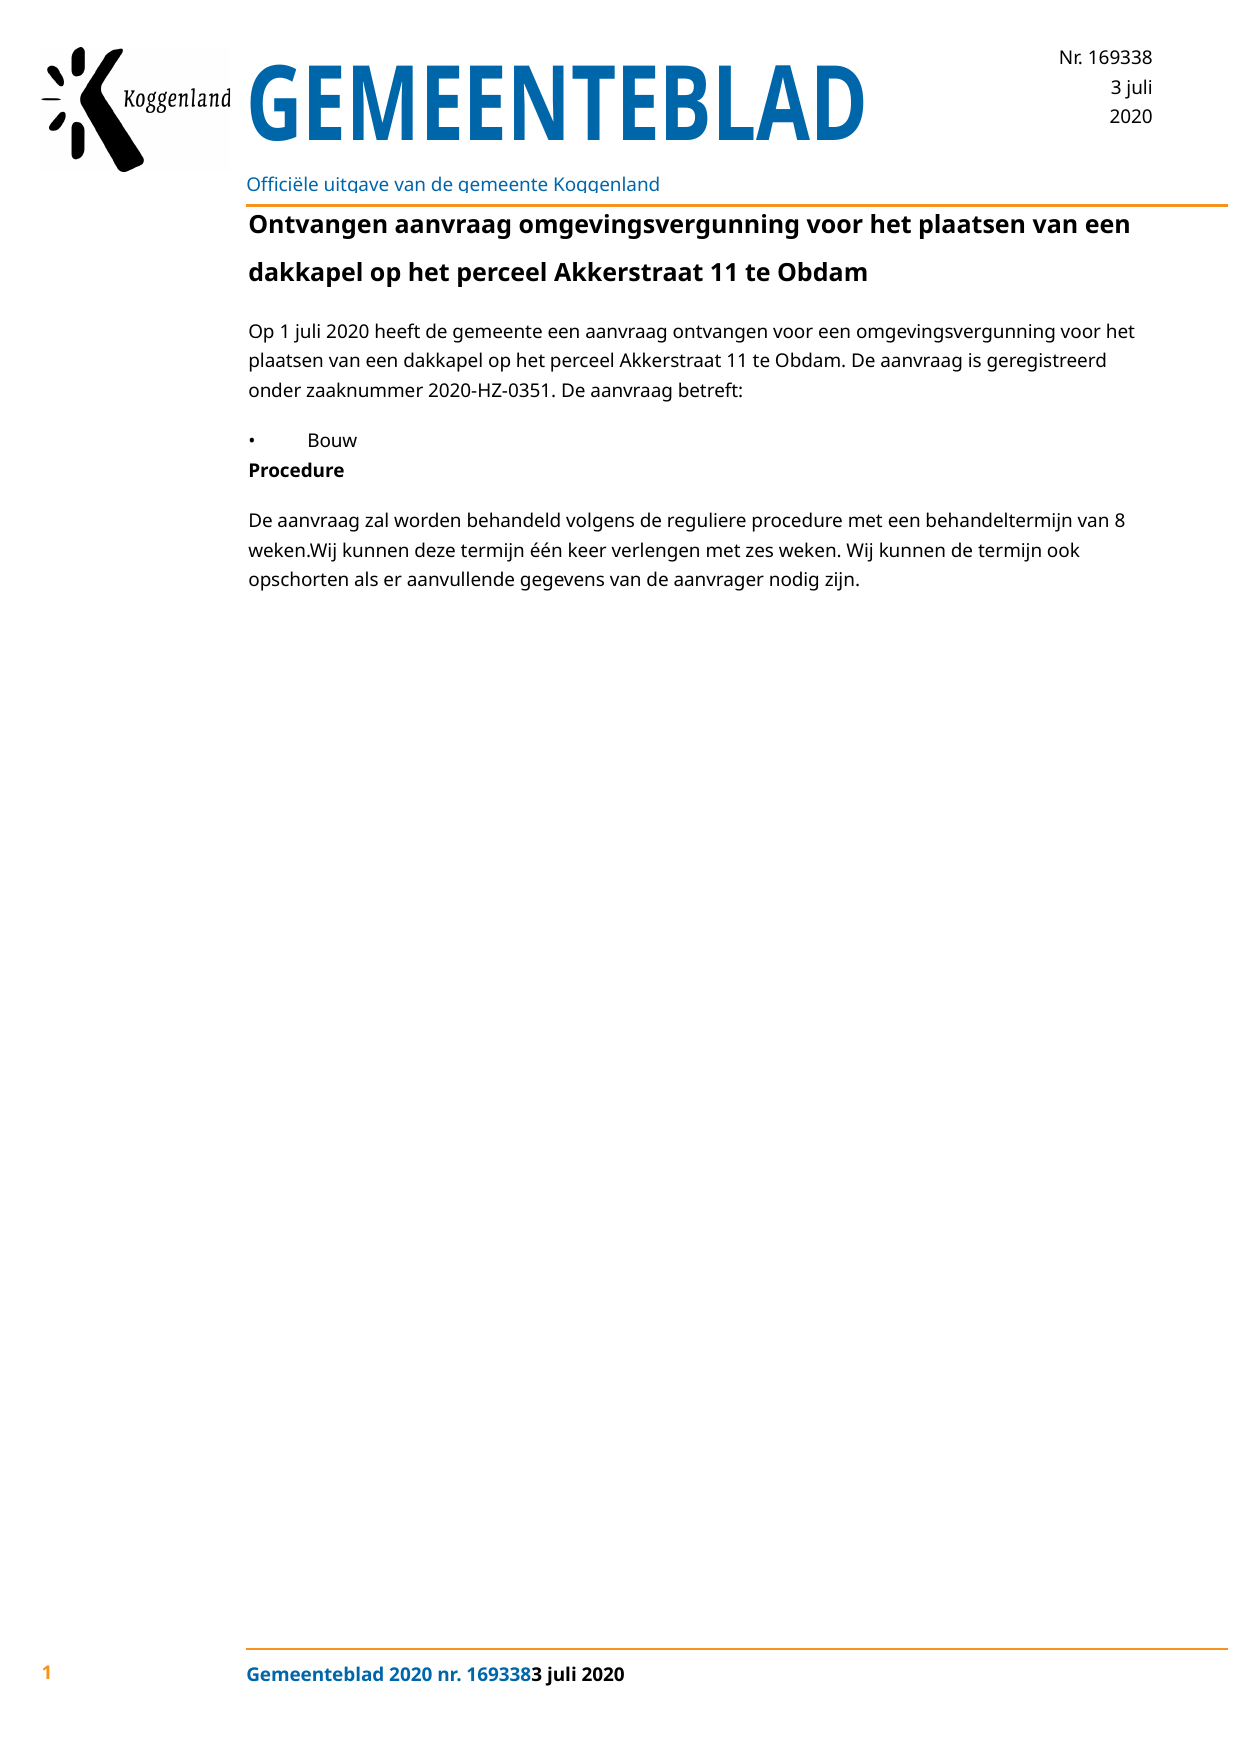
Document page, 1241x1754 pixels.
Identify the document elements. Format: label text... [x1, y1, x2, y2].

text De aanvraag zal worden behandeld volgens de reguliere procedure met een behandeltermijn van 8 weken.Wij kunnen deze termijn één keer verlengen met zes weken. Wij kunnen de termijn ook opschorten als er aanvullende gegevens van de aanvrager nodig zijn. [248, 507, 1152, 592]
text Procedure [248, 457, 1152, 483]
text Ontvangen aanvraag omgevingsvergunning voor het plaatsen van een dakkapel op het perceel Akkerstraat 11 te Obdam [248, 207, 1152, 288]
picture [41, 47, 231, 172]
text Op 1 juli 2020 heeft de gemeente een aanvraag ontvangen voor een omgevingsvergunning voor het plaatsen van een dakkapel op het perceel Akkerstraat 11 te Obdam. De aanvraag is geregistreerd onder zaaknummer 2020-HZ-0351. De aanvraag betreft: [248, 318, 1152, 403]
list Bouw [248, 427, 1152, 453]
